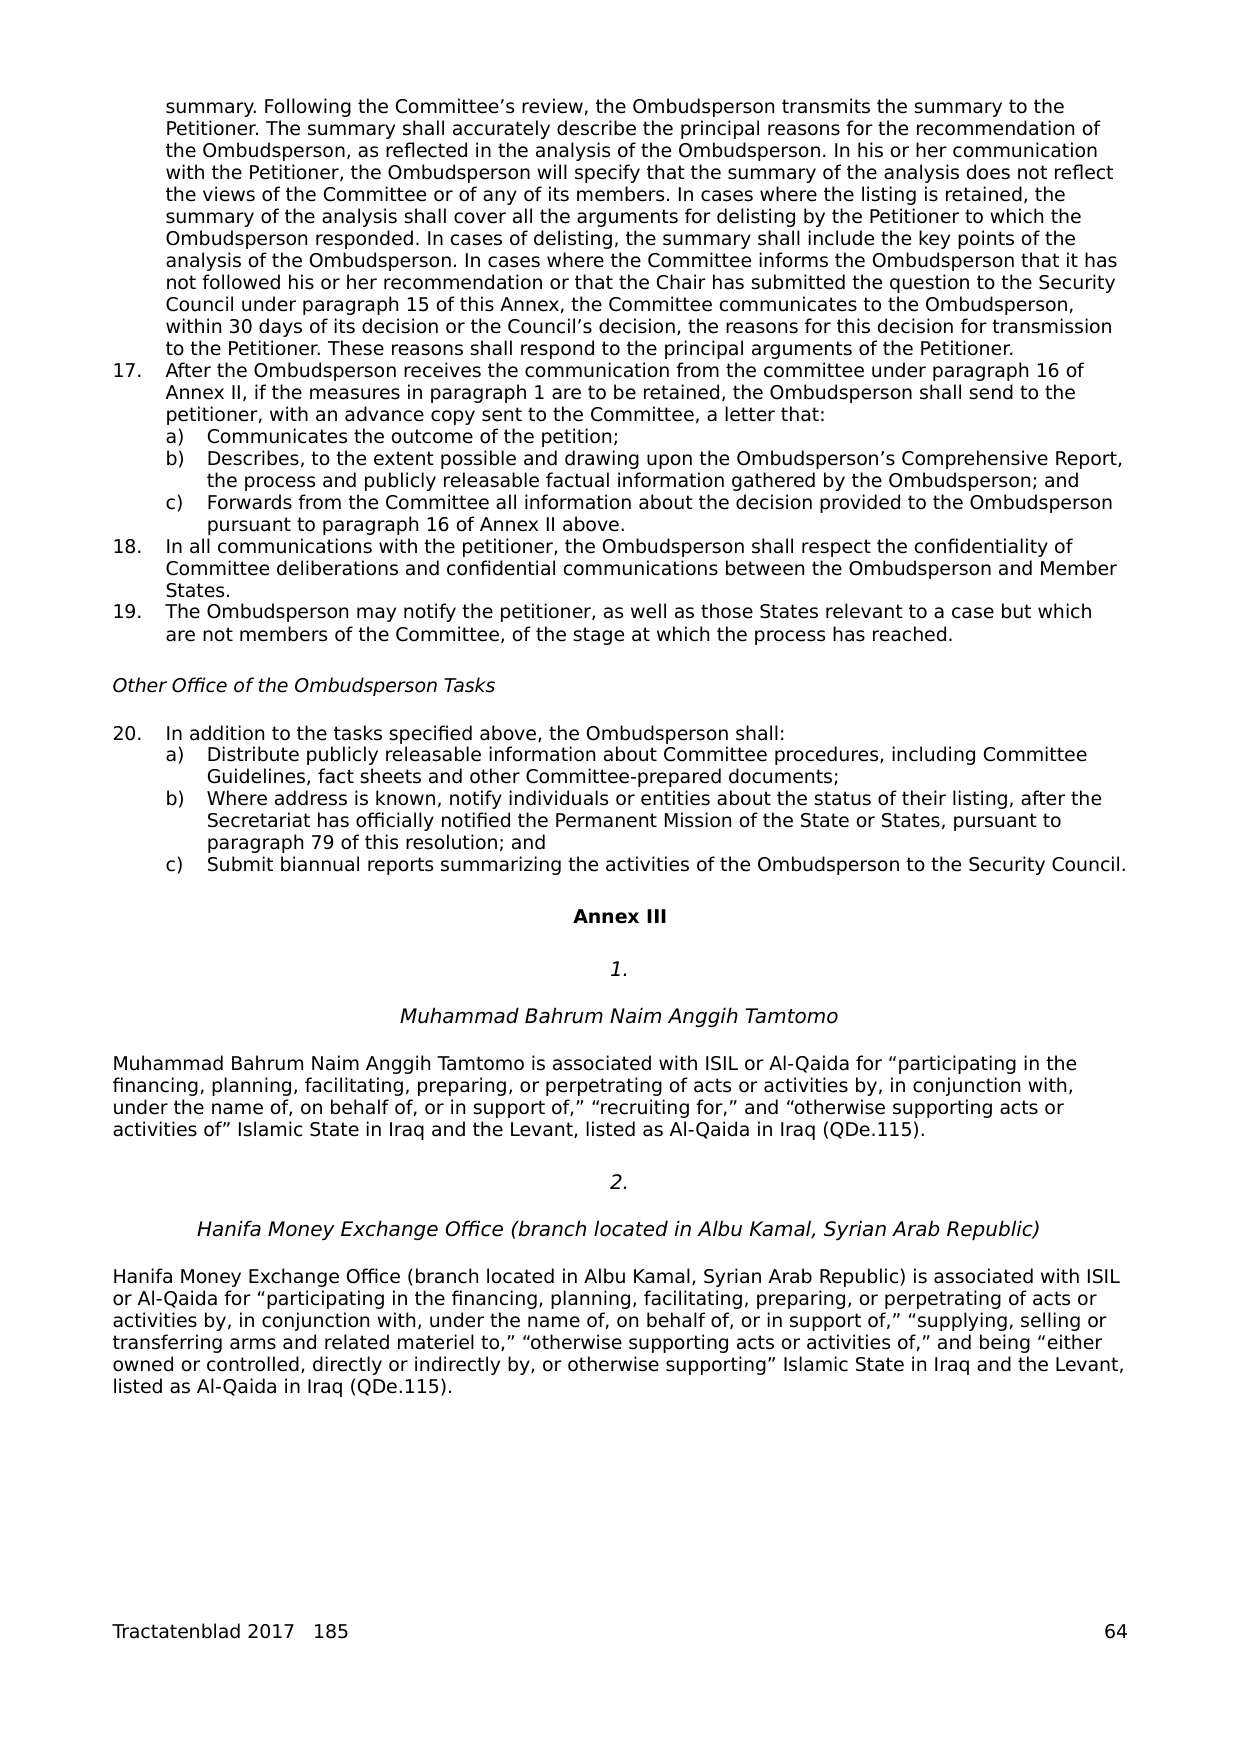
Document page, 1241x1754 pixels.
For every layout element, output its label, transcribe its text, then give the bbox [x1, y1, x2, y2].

text Muhammad Bahrum Naim Anggih Tamtomo is associated with ISIL or Al-Qaida for “participating in the financing, planning, facilitating, preparing, or perpetrating of acts or activities by, in conjunction with, under the name of, on behalf of, or in support of,” “recruiting for,” and “otherwise supporting acts or activities of” Islamic State in Iraq and the Levant, listed as Al-Qaida in Iraq (QDe.115). [112, 1053, 1128, 1141]
text 18. In all communications with the petitioner, the Ombudsperson shall respect the confidentiality of Committee deliberations and confidential communications between the Ombudsperson and Member States. [112, 536, 1128, 601]
text 17. After the Ombudsperson receives the communication from the committee under paragraph 16 of Annex II, if the measures in paragraph 1 are to be retained, the Ombudsperson shall send to the petitioner, with an advance copy sent to the Committee, a letter that: [112, 360, 1128, 426]
subtitle Other Office of the Ombudsperson Tasks [112, 675, 1128, 697]
text 19. The Ombudsperson may notify the petitioner, as well as those States relevant to a case but which are not members of the Committee, of the stage at which the process has reached. [112, 601, 1128, 645]
subtitle Annex III [112, 906, 1128, 928]
text 20. In addition to the tasks specified above, the Ombudsperson shall: [112, 722, 1128, 744]
text c) Submit biannual reports summarizing the activities of the Ombudsperson to the Security Council. [165, 854, 1128, 876]
text a) Distribute publicly releasable information about Committee procedures, including Committee Guidelines, fact sheets and other Committee-prepared documents; [165, 744, 1128, 788]
subtitle 2. Hanifa Money Exchange Office (branch located in Albu Kamal, Syrian Arab Republic) [112, 1171, 1128, 1241]
subtitle 1. Muhammad Bahrum Naim Anggih Tamtomo [112, 958, 1128, 1028]
text Hanifa Money Exchange Office (branch located in Albu Kamal, Syrian Arab Republic) is associated with ISIL or Al-Qaida for “participating in the financing, planning, facilitating, preparing, or perpetrating of acts or activities by, in conjunction with, under the name of, on behalf of, or in support of,” “supplying, selling or transferring arms and related materiel to,” “otherwise supporting acts or activities of,” and being “either owned or controlled, directly or indirectly by, or otherwise supporting” Islamic State in Iraq and the Levant, listed as Al-Qaida in Iraq (QDe.115). [112, 1266, 1128, 1398]
text b) Describes, to the extent possible and drawing upon the Ombudsperson’s Comprehensive Report, the process and publicly releasable factual information gathered by the Ombudsperson; and [165, 448, 1128, 492]
text summary. Following the Committee’s review, the Ombudsperson transmits the summary to the Petitioner. The summary shall accurately describe the principal reasons for the recommendation of the Ombudsperson, as reflected in the analysis of the Ombudsperson. In his or her communication with the Petitioner, the Ombudsperson will specify that the summary of the analysis does not reflect the views of the Committee or of any of its members. In cases where the listing is retained, the summary of the analysis shall cover all the arguments for delisting by the Petitioner to which the Ombudsperson responded. In cases of delisting, the summary shall include the key points of the analysis of the Ombudsperson. In cases where the Committee informs the Ombudsperson that it has not followed his or her recommendation or that the Chair has submitted the question to the Security Council under paragraph 15 of this Annex, the Committee communicates to the Ombudsperson, within 30 days of its decision or the Council’s decision, the reasons for this decision for transmission to the Petitioner. These reasons shall respond to the principal arguments of the Petitioner. [112, 96, 1128, 360]
text b) Where address is known, notify individuals or entities about the status of their listing, after the Secretariat has officially notified the Permanent Mission of the State or States, pursuant to paragraph 79 of this resolution; and [165, 788, 1128, 854]
text a) Communicates the outcome of the petition; [165, 426, 1128, 448]
text c) Forwards from the Committee all information about the decision provided to the Ombudsperson pursuant to paragraph 16 of Annex II above. [165, 492, 1128, 536]
